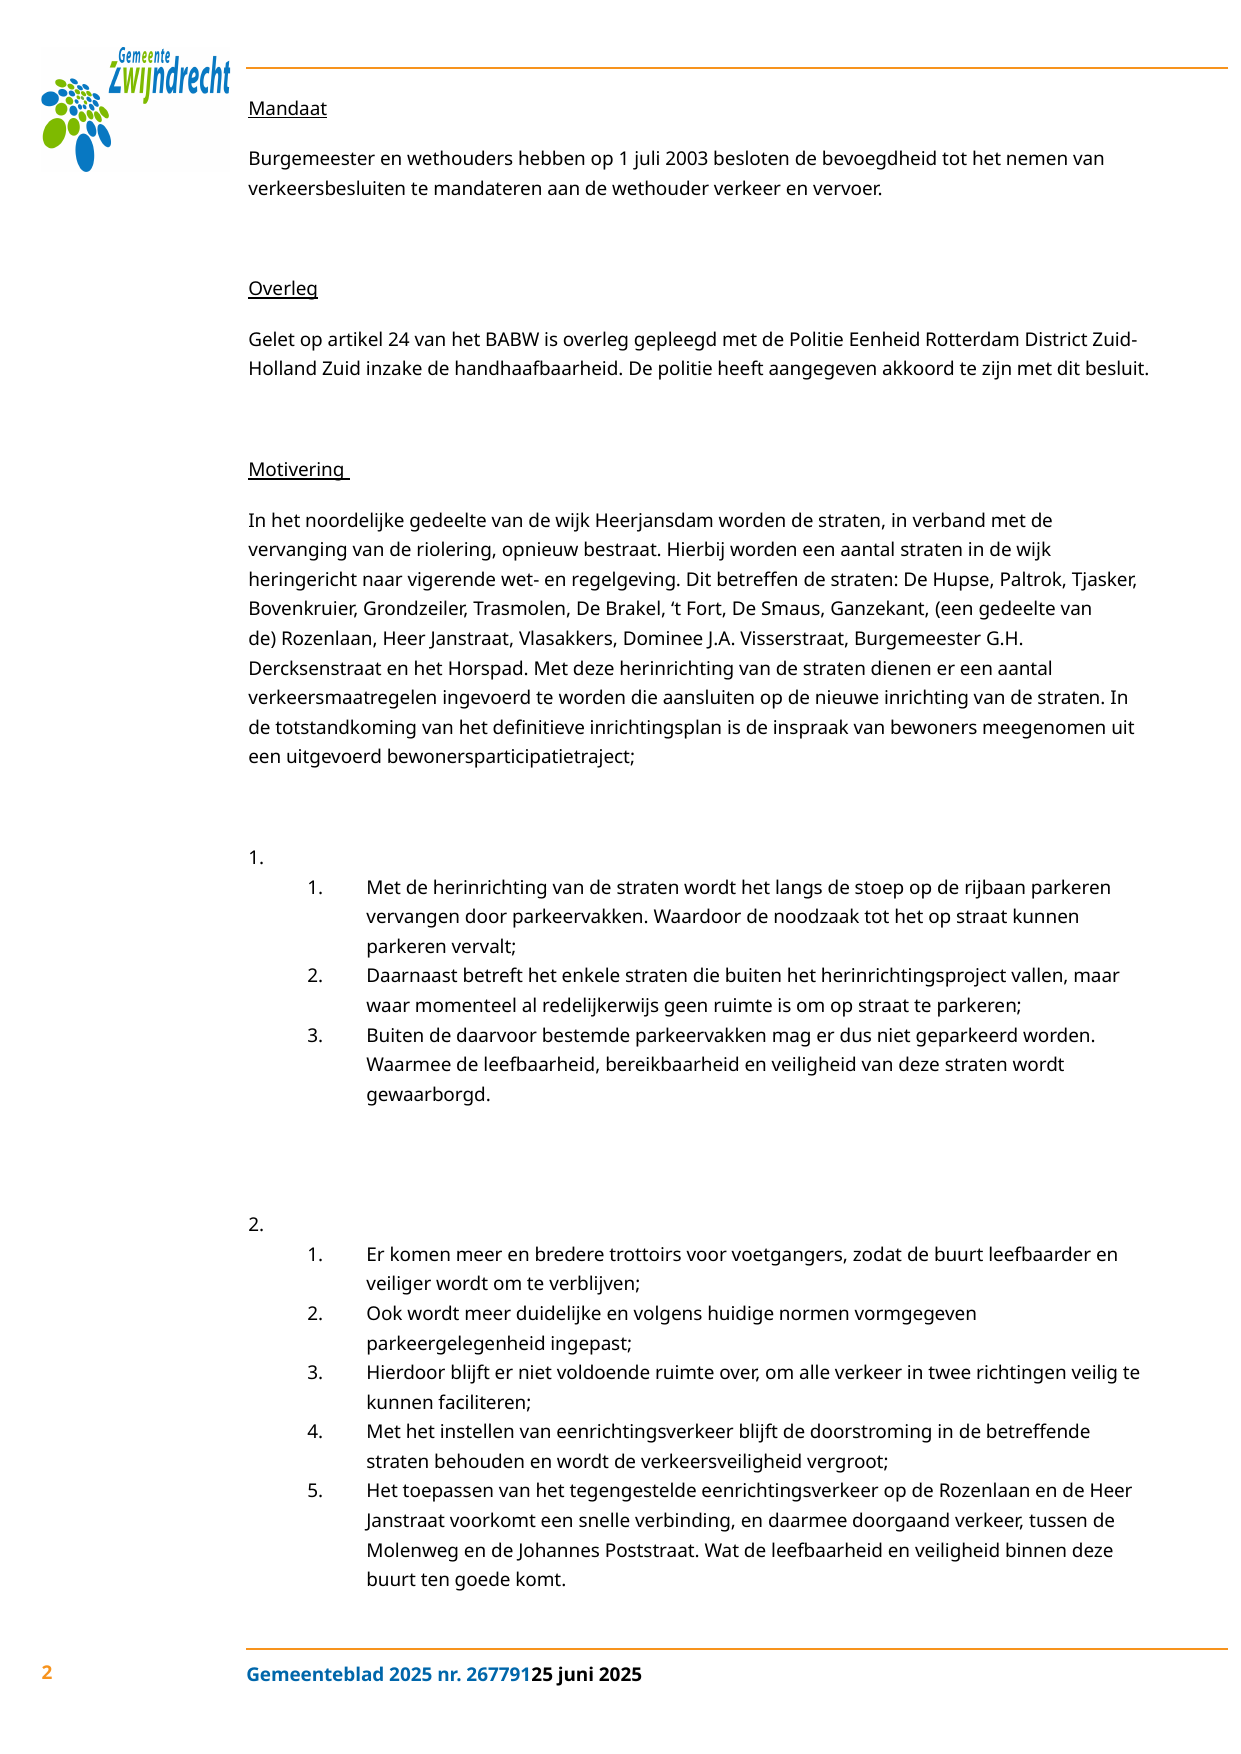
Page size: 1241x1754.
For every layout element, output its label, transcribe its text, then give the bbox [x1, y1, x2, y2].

list Hierdoor blijft er niet voldoende ruimte over, om alle verkeer in twee richtingen veilig te kunnen faciliteren; [307, 1359, 1152, 1415]
list Er komen meer en bredere trottoirs voor voetgangers, zodat de buurt leefbaarder en veiliger wordt om te verblijven; [307, 1241, 1152, 1296]
list Daarnaast betreft het enkele straten die buiten het herinrichtingsproject vallen, maar waar momenteel al redelijkerwijs geen ruimte is om op straat te parkeren; [307, 963, 1152, 1018]
list Ook wordt meer duidelijke en volgens huidige normen vormgegeven parkeergelegenheid ingepast; [307, 1300, 1152, 1356]
text Overleg [248, 276, 1152, 301]
text Mandaat [248, 95, 1152, 121]
list Buiten de daarvoor bestemde parkeervakken mag er dus niet geparkeerd worden. Waarmee de leefbaarheid, bereikbaarheid en veiligheid van deze straten wordt gewaarborgd. [307, 1022, 1152, 1107]
list Met de herinrichting van de straten wordt het langs de stoep op de rijbaan parkeren vervangen door parkeervakken. Waardoor de noodzaak tot het op straat kunnen parkeren vervalt; [307, 874, 1152, 959]
text Burgemeester en wethouders hebben op 1 juli 2003 besloten de bevoegdheid tot het nemen van verkeersbesluiten te mandateren aan de wethouder verkeer en vervoer. [248, 145, 1152, 201]
text Motivering [248, 456, 1152, 482]
text In het noordelijke gedeelte van de wijk Heerjansdam worden de straten, in verband met de vervanging van de riolering, opnieuw bestraat. Hierbij worden een aantal straten in de wijk heringericht naar vigerende wet- en regelgeving. Dit betreffen de straten: De Hupse, Paltrok, Tjasker, Bovenkruier, Grondzeiler, Trasmolen, De Brakel, ‘t Fort, De Smaus, Ganzekant, (een gedeelte van de) Rozenlaan, Heer Janstraat, Vlasakkers, Dominee J.A. Visserstraat, Burgemeester G.H. Dercksenstraat en het Horspad. Met deze herinrichting van de straten dienen er een aantal verkeersmaatregelen ingevoerd te worden die aansluiten op de nieuwe inrichting van de straten. In de totstandkoming van het definitieve inrichtingsplan is de inspraak van bewoners meegenomen uit een uitgevoerd bewonersparticipatietraject; [248, 507, 1152, 769]
list Het toepassen van het tegengestelde eenrichtingsverkeer op de Rozenlaan en de Heer Janstraat voorkomt een snelle verbinding, en daarmee doorgaand verkeer, tussen de Molenweg en de Johannes Poststraat. Wat de leefbaarheid en veiligheid binnen deze buurt ten goede komt. [307, 1478, 1152, 1592]
picture [41, 47, 231, 172]
list Met het instellen van eenrichtingsverkeer blijft de doorstroming in de betreffende straten behouden en wordt de verkeersveiligheid vergroot; [307, 1418, 1152, 1474]
text Gelet op artikel 24 van het BABW is overleg gepleegd met de Politie Eenheid Rotterdam District Zuid-Holland Zuid inzake de handhaafbaarheid. De politie heeft aangegeven akkoord te zijn met dit besluit. [248, 326, 1152, 381]
